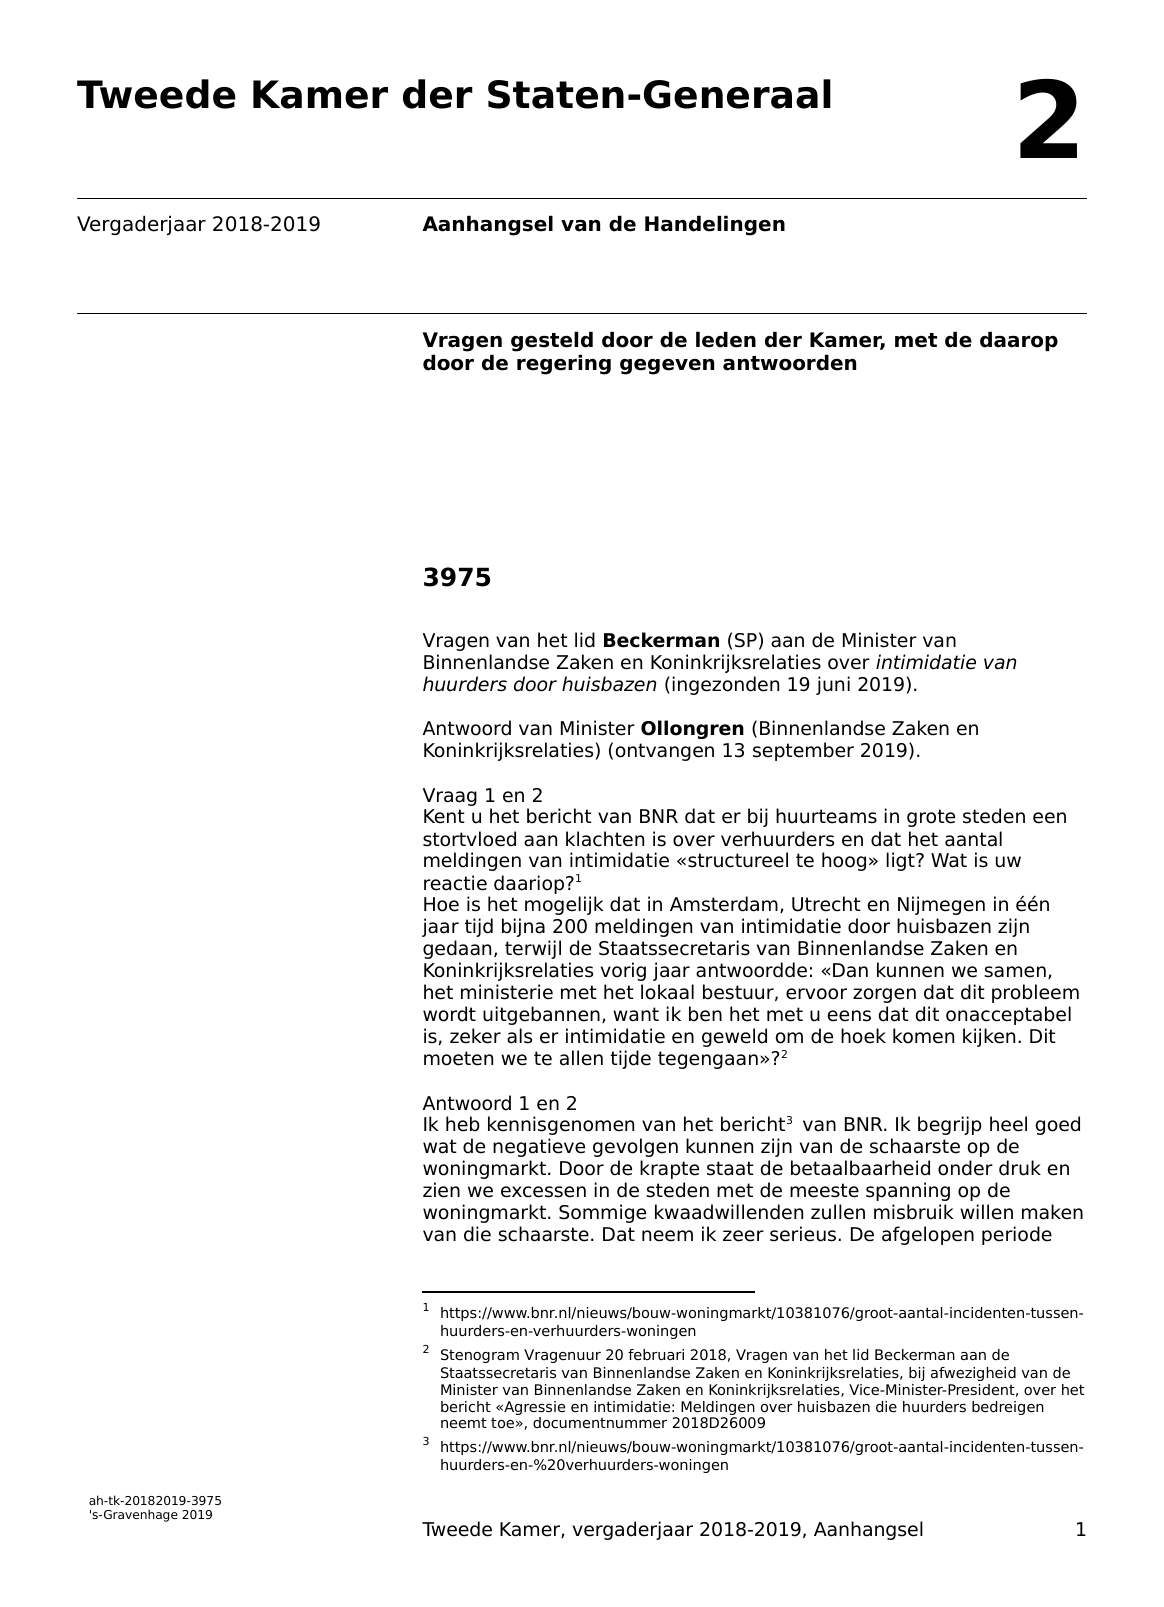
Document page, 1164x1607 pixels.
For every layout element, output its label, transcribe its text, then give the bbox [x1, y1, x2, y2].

text Ik heb kennisgenomen van het bericht van BNR. Ik begrijp heel goed wat de negatieve gevolgen kunnen zijn van de schaarste op de woningmarkt. Door de krapte staat de betaalbaarheid onder druk en zien we excessen in de steden met de meeste spanning op de woningmarkt. Sommige kwaadwillenden zullen misbruik willen maken van die schaarste. Dat neem ik zeer serieus. De afgelopen periode [422, 1114, 1087, 1246]
text ah-tk-20182019-3975 [88, 1494, 323, 1508]
text Stenogram Vragenuur 20 februari 2018, Vragen van het lid Beckerman aan de Staatssecretaris van Binnenlandse Zaken en Koninkrijksrelaties, bij afwezigheid van de Minister van Binnenlandse Zaken en Koninkrijksrelaties, Vice-Minister-President, over het bericht «Agressie en intimidatie: Meldingen over huisbazen die huurders bedreigen neemt toe», documentnummer 2018D26009 [422, 1343, 1087, 1432]
text Antwoord 1 en 2 [422, 1092, 1087, 1114]
table_cell Vragen gesteld door de leden der Kamer, met de daarop door de regering gegeven antwoorden [422, 314, 1087, 375]
text Kent u het bericht van BNR dat er bij huurteams in grote steden een stortvloed aan klachten is over verhuurders en dat het aantal meldingen van intimidatie «structureel te hoog» ligt? Wat is uw reactie daariop? [422, 806, 1087, 894]
table_cell Aanhangsel van de Handelingen [422, 199, 1087, 313]
text Antwoord van Minister Ollongren (Binnenlandse Zaken en Koninkrijksrelaties) (ontvangen 13 september 2019). [422, 718, 1087, 762]
text https://www.bnr.nl/nieuws/bouw-woningmarkt/10381076/groot-aantal-incidenten-tussen-huurders-en-%20verhuurders-woningen [422, 1435, 1087, 1474]
table_cell Vergaderjaar 2018-2019 [77, 199, 422, 313]
table_header Tweede Kamer der Staten-Generaal [77, 59, 886, 198]
text https://www.bnr.nl/nieuws/bouw-woningmarkt/10381076/groot-aantal-incidenten-tussen-huurders-en-verhuurders-woningen [422, 1301, 1087, 1340]
text Hoe is het mogelijk dat in Amsterdam, Utrecht en Nijmegen in één jaar tijd bijna 200 meldingen van intimidatie door huisbazen zijn gedaan, terwijl de Staatssecretaris van Binnenlandse Zaken en Koninkrijksrelaties vorig jaar antwoordde: «Dan kunnen we samen, het ministerie met het lokaal bestuur, ervoor zorgen dat dit probleem wordt uitgebannen, want ik ben het met u eens dat dit onacceptabel is, zeker als er intimidatie en geweld om de hoek komen kijken. Dit moeten we te allen tijde tegengaan»? [422, 894, 1087, 1070]
text 3975 [422, 563, 1087, 592]
text Vragen van het lid Beckerman (SP) aan de Minister van Binnenlandse Zaken en Koninkrijksrelaties over intimidatie van huurders door huisbazen (ingezonden 19 juni 2019). [422, 630, 1087, 696]
text 's-Gravenhage 2019 [88, 1508, 323, 1522]
table_header 2 [886, 59, 1087, 198]
text Vraag 1 en 2 [422, 784, 1087, 806]
table_cell [77, 314, 422, 375]
